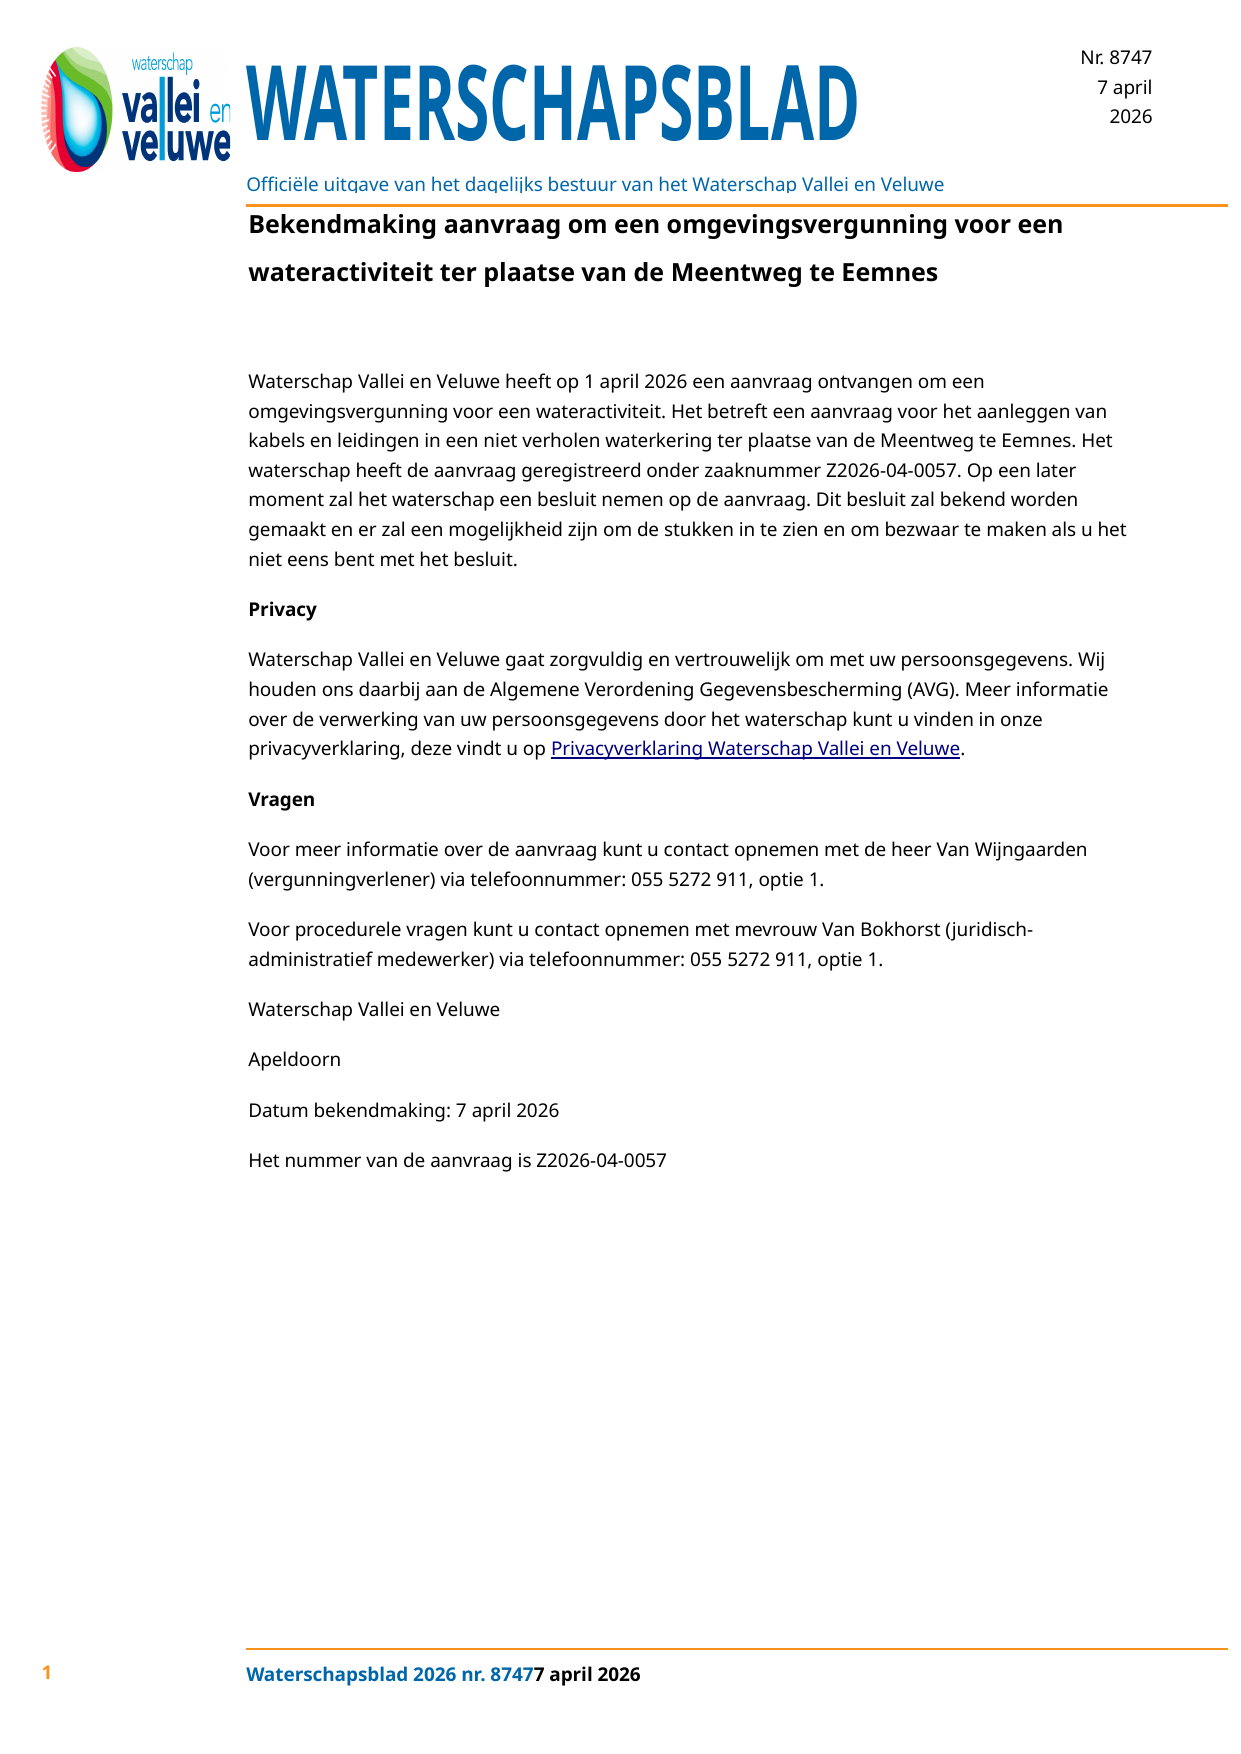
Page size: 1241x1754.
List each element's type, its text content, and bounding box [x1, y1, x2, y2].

text Voor meer informatie over de aanvraag kunt u contact opnemen met de heer Van Wijngaarden (vergunningverlener) via telefoonnummer: 055 5272 911, optie 1. [248, 836, 1152, 892]
text Apeldoorn [248, 1047, 1152, 1072]
text Waterschap Vallei en Veluwe [248, 996, 1152, 1022]
text Vragen [248, 786, 1152, 812]
text Voor procedurele vragen kunt u contact opnemen met mevrouw Van Bokhorst (juridisch-administratief medewerker) via telefoonnummer: 055 5272 911, optie 1. [248, 916, 1152, 972]
text Privacy [248, 596, 1152, 622]
text Datum bekendmaking: 7 april 2026 [248, 1097, 1152, 1123]
text Bekendmaking aanvraag om een omgevingsvergunning voor een wateractiviteit ter plaatse van de Meentweg te Eemnes [248, 207, 1152, 288]
text Waterschap Vallei en Veluwe heeft op 1 april 2026 een aanvraag ontvangen om een omgevingsvergunning voor een wateractiviteit. Het betreft een aanvraag voor het aanleggen van kabels en leidingen in een niet verholen waterkering ter plaatse van de Meentweg te Eemnes. Het waterschap heeft de aanvraag geregistreerd onder zaaknummer Z2026-04-0057. Op een later moment zal het waterschap een besluit nemen op de aanvraag. Dit besluit zal bekend worden gemaakt en er zal een mogelijkheid zijn om de stukken in te zien en om bezwaar te maken als u het niet eens bent met het besluit. [248, 368, 1152, 572]
picture [41, 47, 231, 172]
text Waterschap Vallei en Veluwe gaat zorgvuldig en vertrouwelijk om met uw persoonsgegevens. Wij houden ons daarbij aan de Algemene Verordening Gegevensbescherming (AVG). Meer informatie over de verwerking van uw persoonsgegevens door het waterschap kunt u vinden in onze privacyverklaring, deze vindt u op Privacyverklaring Waterschap Vallei en Veluwe. [248, 647, 1152, 761]
text Het nummer van de aanvraag is Z2026-04-0057 [248, 1147, 1152, 1173]
